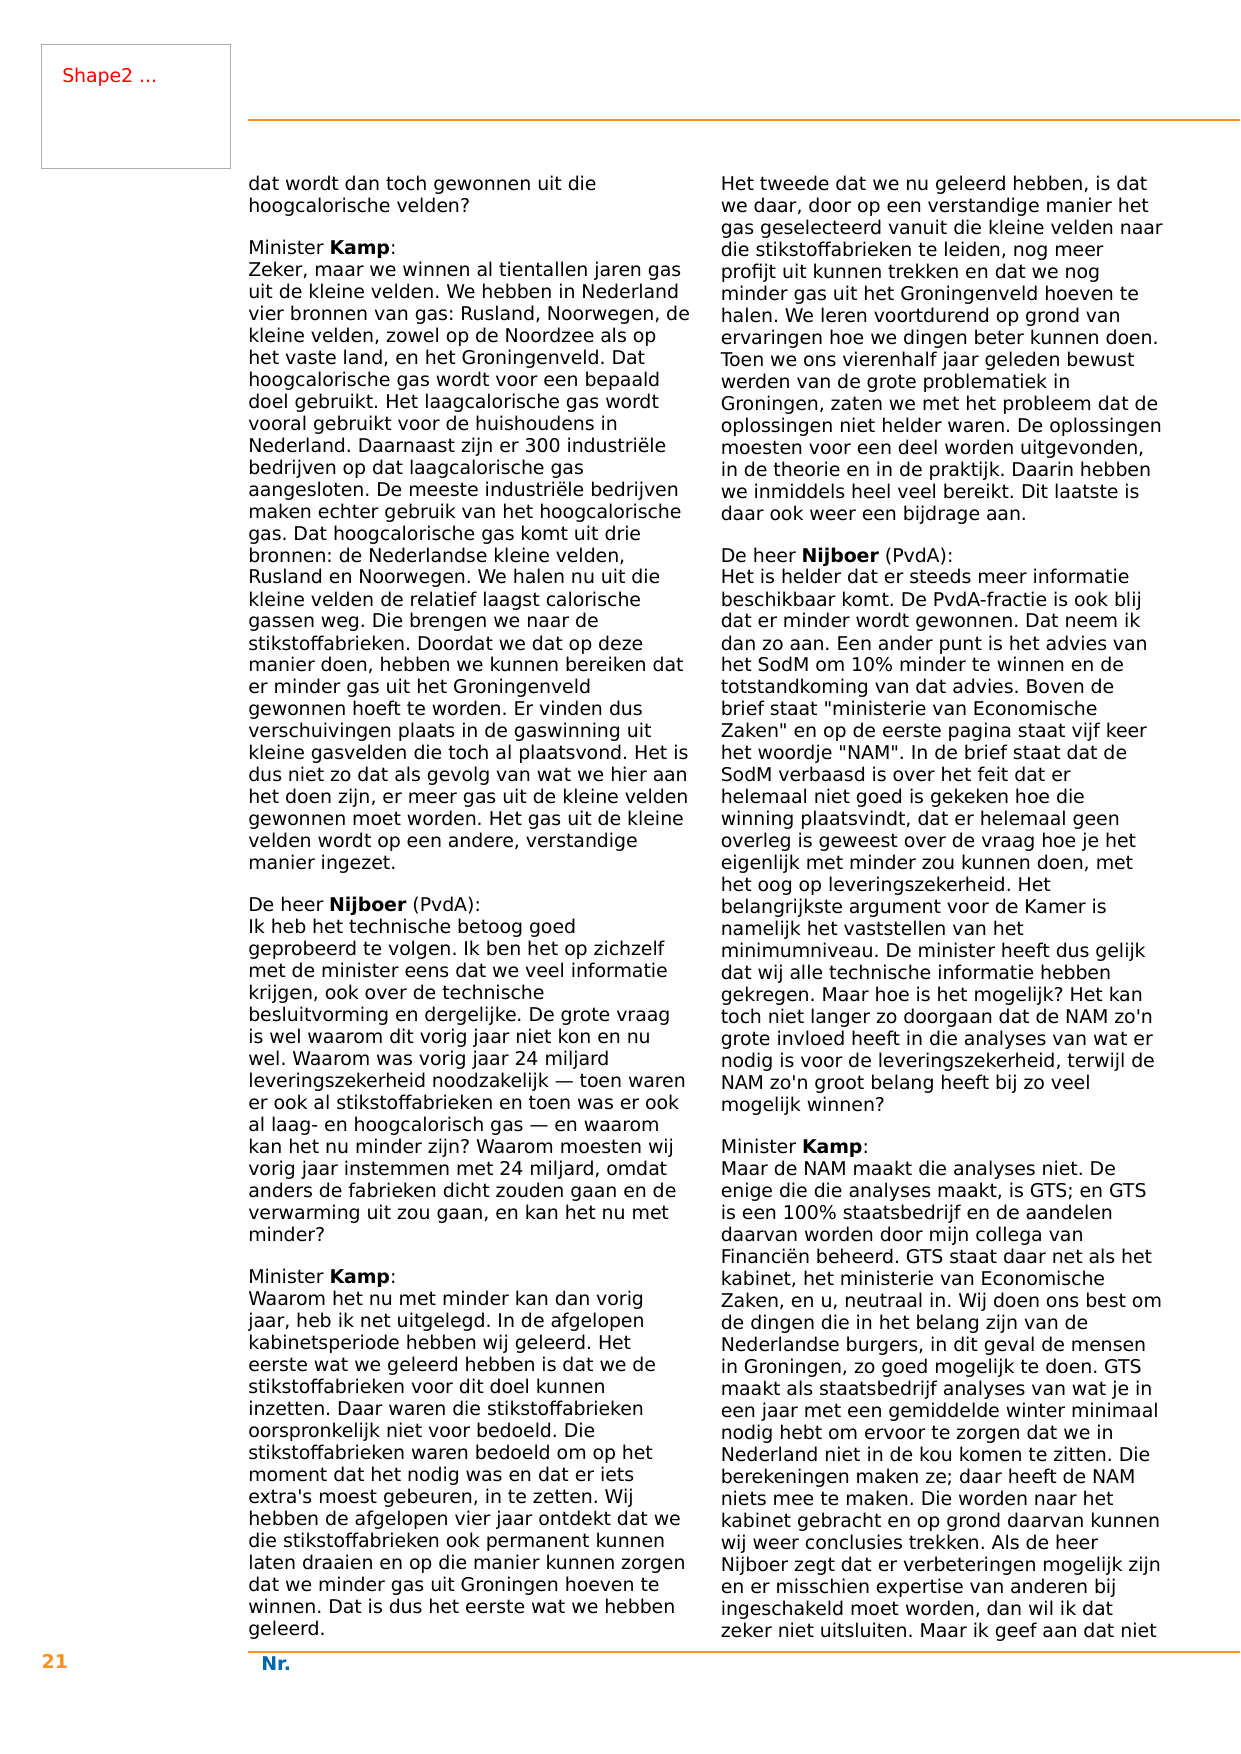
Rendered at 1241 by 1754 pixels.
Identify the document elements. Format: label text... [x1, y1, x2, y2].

text Minister Kamp: [721, 1136, 1163, 1158]
text Minister Kamp: [248, 237, 691, 259]
text Het is helder dat er steeds meer informatie beschikbaar komt. De PvdA-fractie is ook blij dat er minder wordt gewonnen. Dat neem ik dan zo aan. Een ander punt is het advies van het SodM om 10% minder te winnen en de totstandkoming van dat advies. Boven de brief staat "ministerie van Economische Zaken" en op de eerste pagina staat vijf keer het woordje "NAM". In de brief staat dat de SodM verbaasd is over het feit dat er helemaal niet goed is gekeken hoe die winning plaatsvindt, dat er helemaal geen overleg is geweest over de vraag hoe je het eigenlijk met minder zou kunnen doen, met het oog op leveringszekerheid. Het belangrijkste argument voor de Kamer is namelijk het vaststellen van het minimumniveau. De minister heeft dus gelijk dat wij alle technische informatie hebben gekregen. Maar hoe is het mogelijk? Het kan toch niet langer zo doorgaan dat de NAM zo'n grote invloed heeft in die analyses van wat er nodig is voor de leveringszekerheid, terwijl de NAM zo'n groot belang heeft bij zo veel mogelijk winnen? [721, 566, 1163, 1116]
text Waarom het nu met minder kan dan vorig jaar, heb ik net uitgelegd. In de afgelopen kabinetsperiode hebben wij geleerd. Het eerste wat we geleerd hebben is dat we de stikstoffabrieken voor dit doel kunnen inzetten. Daar waren die stikstoffabrieken oorspronkelijk niet voor bedoeld. Die stikstoffabrieken waren bedoeld om op het moment dat het nodig was en dat er iets extra's moest gebeuren, in te zetten. Wij hebben de afgelopen vier jaar ontdekt dat we die stikstoffabrieken ook permanent kunnen laten draaien en op die manier kunnen zorgen dat we minder gas uit Groningen hoeven te winnen. Dat is dus het eerste wat we hebben geleerd. [248, 1288, 691, 1639]
text dat wordt dan toch gewonnen uit die hoogcalorische velden? [248, 173, 691, 217]
text Minister Kamp: [248, 1266, 691, 1288]
text Maar de NAM maakt die analyses niet. De enige die die analyses maakt, is GTS; en GTS is een 100% staatsbedrijf en de aandelen daarvan worden door mijn collega van Financiën beheerd. GTS staat daar net als het kabinet, het ministerie van Economische Zaken, en u, neutraal in. Wij doen ons best om de dingen die in het belang zijn van de Nederlandse burgers, in dit geval de mensen in Groningen, zo goed mogelijk te doen. GTS maakt als staatsbedrijf analyses van wat je in een jaar met een gemiddelde winter minimaal nodig hebt om ervoor te zorgen dat we in Nederland niet in de kou komen te zitten. Die berekeningen maken ze; daar heeft de NAM niets mee te maken. Die worden naar het kabinet gebracht en op grond daarvan kunnen wij weer conclusies trekken. Als de heer Nijboer zegt dat er verbeteringen mogelijk zijn en er misschien expertise van anderen bij ingeschakeld moet worden, dan wil ik dat zeker niet uitsluiten. Maar ik geef aan dat niet [721, 1158, 1163, 1641]
text Ik heb het technische betoog goed geprobeerd te volgen. Ik ben het op zichzelf met de minister eens dat we veel informatie krijgen, ook over de technische besluitvorming en dergelijke. De grote vraag is wel waarom dit vorig jaar niet kon en nu wel. Waarom was vorig jaar 24 miljard leveringszekerheid noodzakelijk — toen waren er ook al stikstoffabrieken en toen was er ook al laag- en hoogcalorisch gas — en waarom kan het nu minder zijn? Waarom moesten wij vorig jaar instemmen met 24 miljard, omdat anders de fabrieken dicht zouden gaan en de verwarming uit zou gaan, en kan het nu met minder? [248, 916, 691, 1246]
text Het tweede dat we nu geleerd hebben, is dat we daar, door op een verstandige manier het gas geselecteerd vanuit die kleine velden naar die stikstoffabrieken te leiden, nog meer profijt uit kunnen trekken en dat we nog minder gas uit het Groningenveld hoeven te halen. We leren voortdurend op grond van ervaringen hoe we dingen beter kunnen doen. Toen we ons vierenhalf jaar geleden bewust werden van de grote problematiek in Groningen, zaten we met het probleem dat de oplossingen niet helder waren. De oplossingen moesten voor een deel worden uitgevonden, in de theorie en in de praktijk. Daarin hebben we inmiddels heel veel bereikt. Dit laatste is daar ook weer een bijdrage aan. [721, 173, 1163, 524]
text Zeker, maar we winnen al tientallen jaren gas uit de kleine velden. We hebben in Nederland vier bronnen van gas: Rusland, Noorwegen, de kleine velden, zowel op de Noordzee als op het vaste land, en het Groningenveld. Dat hoogcalorische gas wordt voor een bepaald doel gebruikt. Het laagcalorische gas wordt vooral gebruikt voor de huishoudens in Nederland. Daarnaast zijn er 300 industriële bedrijven op dat laagcalorische gas aangesloten. De meeste industriële bedrijven maken echter gebruik van het hoogcalorische gas. Dat hoogcalorische gas komt uit drie bronnen: de Nederlandse kleine velden, Rusland en Noorwegen. We halen nu uit die kleine velden de relatief laagst calorische gassen weg. Die brengen we naar de stikstoffabrieken. Doordat we dat op deze manier doen, hebben we kunnen bereiken dat er minder gas uit het Groningenveld gewonnen hoeft te worden. Er vinden dus verschuivingen plaats in de gaswinning uit kleine gasvelden die toch al plaatsvond. Het is dus niet zo dat als gevolg van wat we hier aan het doen zijn, er meer gas uit de kleine velden gewonnen moet worden. Het gas uit de kleine velden wordt op een andere, verstandige manier ingezet. [248, 259, 691, 874]
text De heer Nijboer (PvdA): [721, 544, 1163, 566]
text De heer Nijboer (PvdA): [248, 894, 691, 916]
